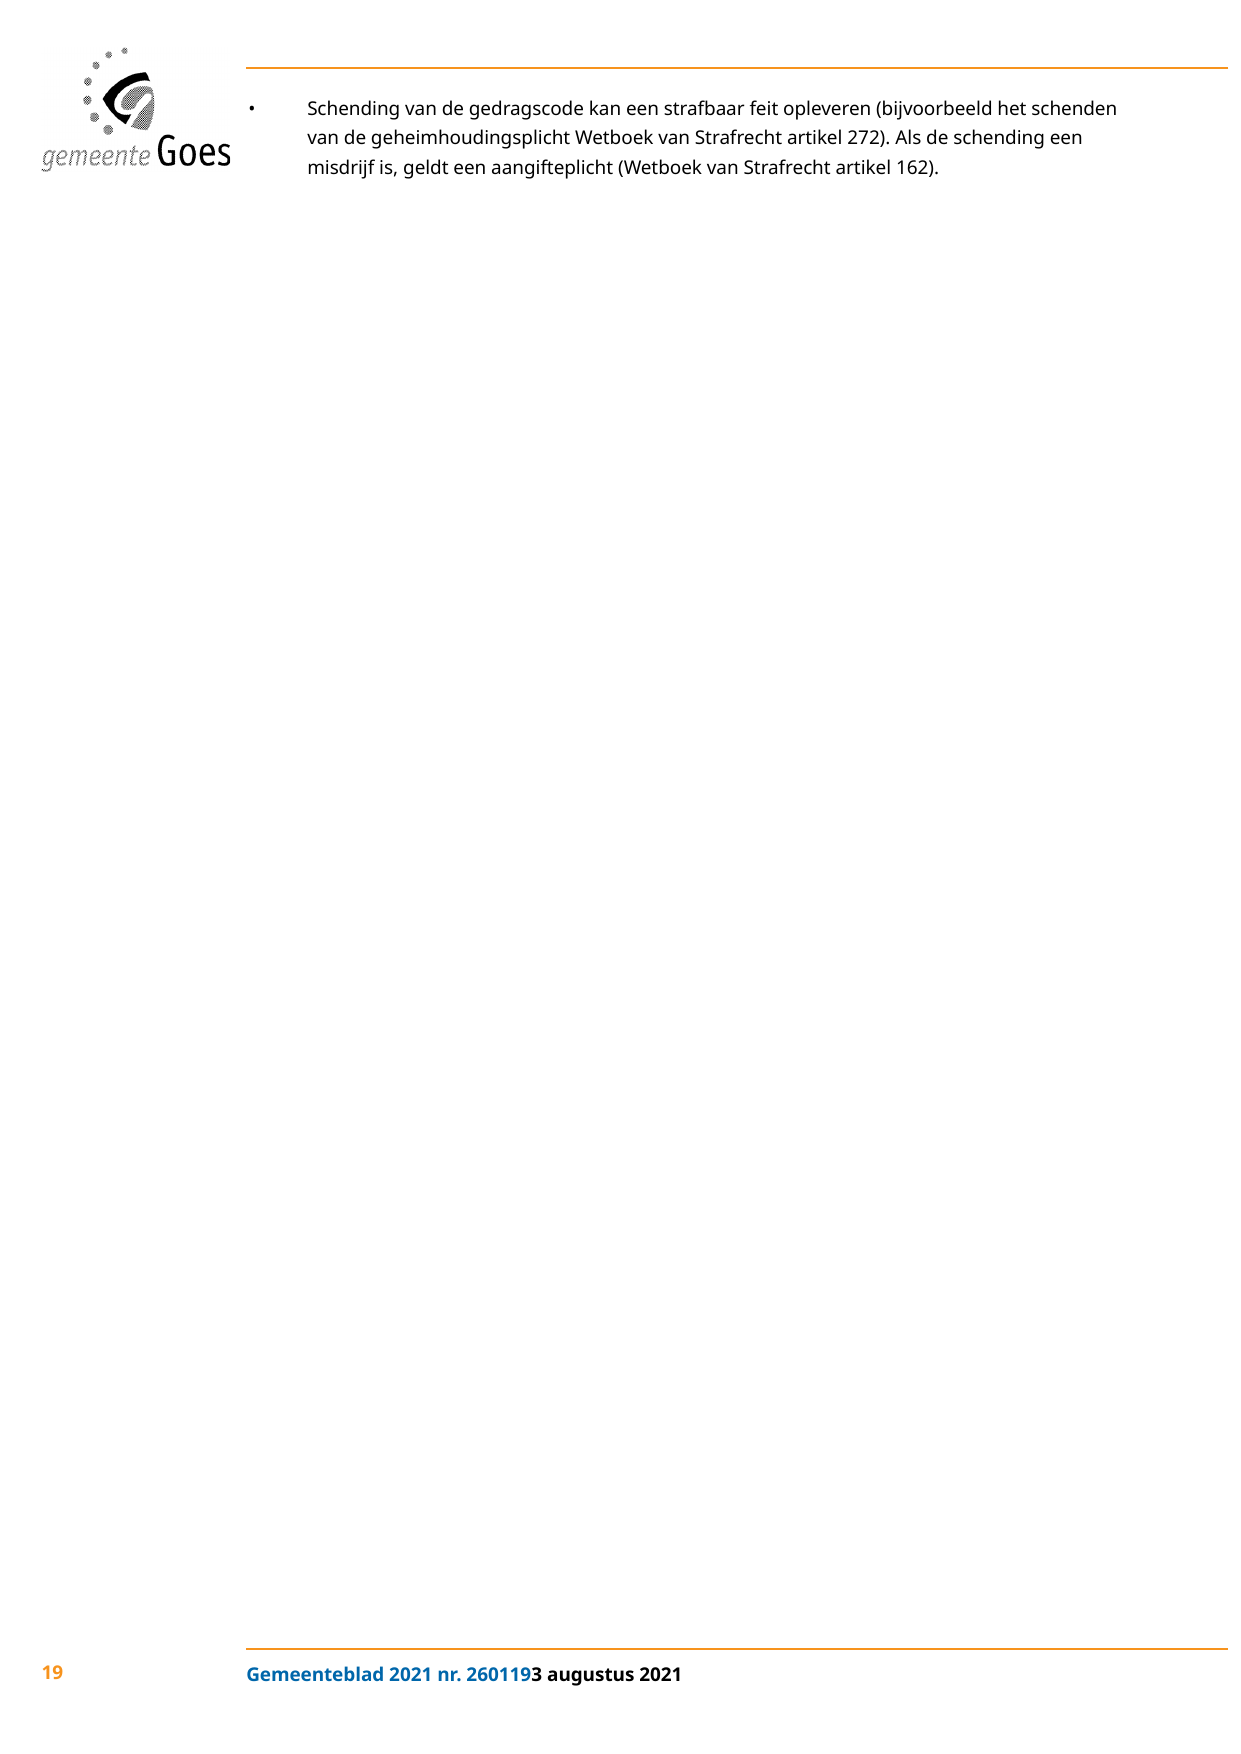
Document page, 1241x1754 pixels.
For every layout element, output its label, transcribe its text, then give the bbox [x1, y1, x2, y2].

list Schending van de gedragscode kan een strafbaar feit opleveren (bijvoorbeeld het schenden van de geheimhoudingsplicht Wetboek van Strafrecht artikel 272). Als de schending een misdrijf is, geldt een aangifteplicht (Wetboek van Strafrecht artikel 162). [248, 95, 1152, 180]
picture [41, 47, 231, 172]
